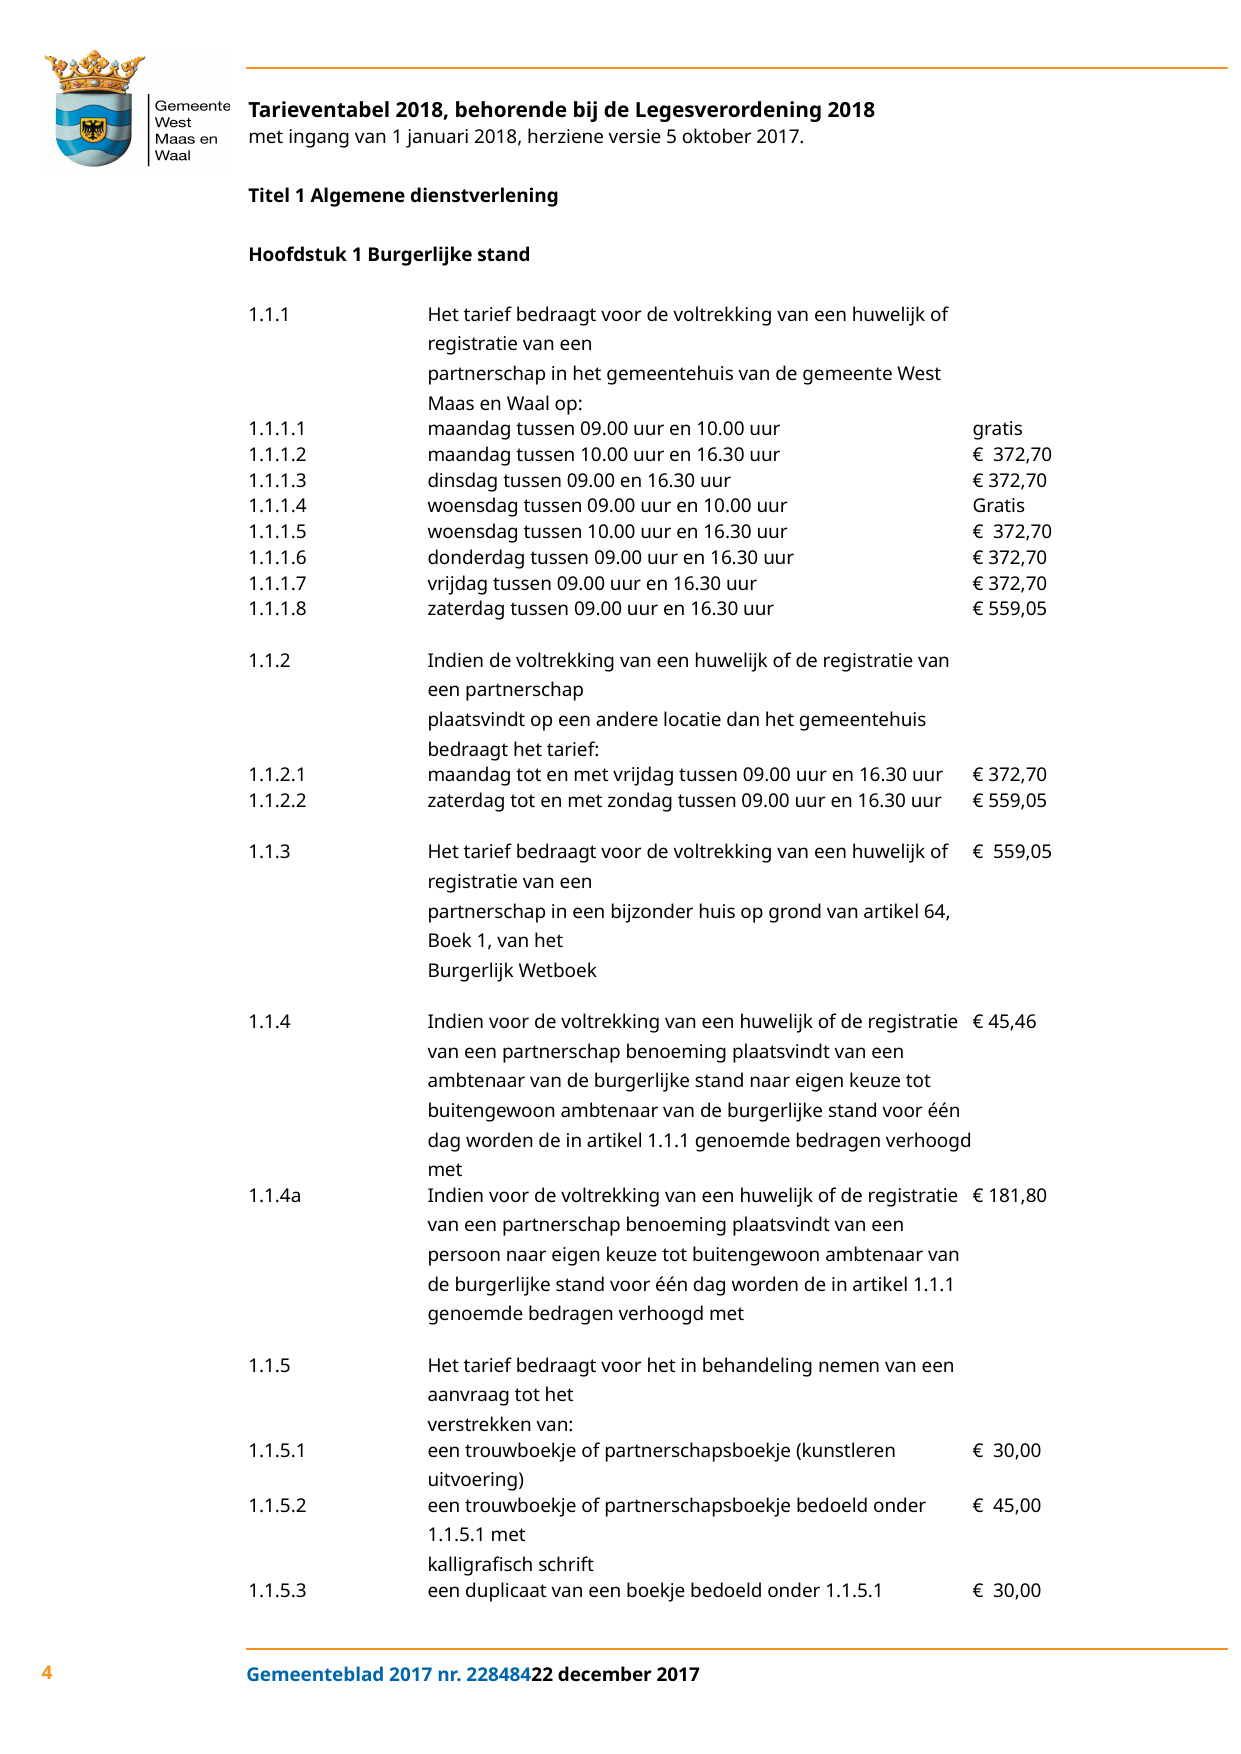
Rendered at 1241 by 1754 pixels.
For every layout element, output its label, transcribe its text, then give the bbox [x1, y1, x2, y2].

table_cell € 45,00 [973, 1492, 1152, 1577]
table_cell € 372,70 [973, 761, 1152, 787]
text Hoofdstuk 1 Burgerlijke stand [248, 242, 1152, 267]
table_cell € 30,00 [973, 1437, 1152, 1492]
text Titel 1 Algemene dienstverlening [248, 182, 1152, 208]
table_cell € 372,70 [973, 518, 1152, 544]
table_cell € 372,70 [973, 467, 1152, 493]
table_header Het tarief bedraagt voor de voltrekking van een huwelijk of registratie van een partnerschap in het gemeentehuis van de gemeente West Maas en Waal op: [427, 301, 972, 415]
table_cell € 559,05 [973, 596, 1152, 621]
table_cell € 372,70 [973, 441, 1152, 467]
table_cell 1.1.5.3 [248, 1577, 427, 1603]
table_cell maandag tussen 10.00 uur en 16.30 uur [427, 441, 972, 467]
table_cell 1.1.5.1 [248, 1437, 427, 1492]
table_cell [973, 1352, 1152, 1437]
table_cell [427, 1326, 972, 1352]
table_cell maandag tussen 09.00 uur en 10.00 uur [427, 415, 972, 441]
table_cell Indien de voltrekking van een huwelijk of de registratie van een partnerschap plaatsvindt op een andere locatie dan het gemeentehuis bedraagt het tarief: [427, 647, 972, 761]
table_cell € 559,05 [973, 787, 1152, 813]
table_cell 1.1.1.2 [248, 441, 427, 467]
table_cell 1.1.1.1 [248, 415, 427, 441]
table_cell 1.1.1.8 [248, 596, 427, 621]
text Tarieventabel 2018, behorende bij de Legesverordening 2018 [248, 95, 1152, 123]
table_cell zaterdag tot en met zondag tussen 09.00 uur en 16.30 uur [427, 787, 972, 813]
table_cell zaterdag tussen 09.00 uur en 16.30 uur [427, 596, 972, 621]
table_cell [427, 621, 972, 647]
table_cell € 372,70 [973, 544, 1152, 570]
table_cell € 372,70 [973, 570, 1152, 596]
table_cell [973, 621, 1152, 647]
table_cell € 559,05 [973, 839, 1152, 983]
table_cell dinsdag tussen 09.00 en 16.30 uur [427, 467, 972, 493]
table_cell Het tarief bedraagt voor het in behandeling nemen van een aanvraag tot het verstrekken van: [427, 1352, 972, 1437]
table_cell Indien voor de voltrekking van een huwelijk of de registratie van een partnerschap benoeming plaatsvindt van een ambtenaar van de burgerlijke stand naar eigen keuze tot buitengewoon ambtenaar van de burgerlijke stand voor één dag worden de in artikel 1.1.1 genoemde bedragen verhoogd met [427, 1009, 972, 1182]
picture [41, 47, 231, 172]
table_cell 1.1.1.3 [248, 467, 427, 493]
table_cell 1.1.1.7 [248, 570, 427, 596]
table_cell [248, 983, 427, 1008]
table_cell maandag tot en met vrijdag tussen 09.00 uur en 16.30 uur [427, 761, 972, 787]
table_cell 1.1.5 [248, 1352, 427, 1437]
table_cell woensdag tussen 09.00 uur en 10.00 uur [427, 493, 972, 518]
table_cell Gratis [973, 493, 1152, 518]
table_cell 1.1.2.1 [248, 761, 427, 787]
table_cell een duplicaat van een boekje bedoeld onder 1.1.5.1 [427, 1577, 972, 1603]
table_cell vrijdag tussen 09.00 uur en 16.30 uur [427, 570, 972, 596]
table_cell [973, 1326, 1152, 1352]
table_cell 1.1.5.2 [248, 1492, 427, 1577]
table_cell gratis [973, 415, 1152, 441]
table_cell [248, 621, 427, 647]
table_cell € 45,46 [973, 1009, 1152, 1182]
table_cell € 181,80 [973, 1182, 1152, 1326]
table_cell een trouwboekje of partnerschapsboekje (kunstleren uitvoering) [427, 1437, 972, 1492]
table_cell woensdag tussen 10.00 uur en 16.30 uur [427, 518, 972, 544]
table_cell € 30,00 [973, 1577, 1152, 1603]
table_cell donderdag tussen 09.00 uur en 16.30 uur [427, 544, 972, 570]
text met ingang van 1 januari 2018, herziene versie 5 oktober 2017. [248, 123, 1152, 149]
table_cell 1.1.3 [248, 839, 427, 983]
table_header 1.1.1 [248, 301, 427, 415]
table_cell 1.1.1.6 [248, 544, 427, 570]
table_cell [973, 813, 1152, 839]
table_cell een trouwboekje of partnerschapsboekje bedoeld onder 1.1.5.1 met kalligrafisch schrift [427, 1492, 972, 1577]
table_cell Het tarief bedraagt voor de voltrekking van een huwelijk of registratie van een partnerschap in een bijzonder huis op grond van artikel 64, Boek 1, van het Burgerlijk Wetboek [427, 839, 972, 983]
table_cell 1.1.1.5 [248, 518, 427, 544]
table_cell 1.1.4 [248, 1009, 427, 1182]
table_header [973, 301, 1152, 415]
table_cell [248, 813, 427, 839]
table_cell Indien voor de voltrekking van een huwelijk of de registratie van een partnerschap benoeming plaatsvindt van een persoon naar eigen keuze tot buitengewoon ambtenaar van de burgerlijke stand voor één dag worden de in artikel 1.1.1 genoemde bedragen verhoogd met [427, 1182, 972, 1326]
table_cell [427, 983, 972, 1008]
table_cell [427, 813, 972, 839]
table_cell [973, 647, 1152, 761]
table_cell [248, 1326, 427, 1352]
table_cell 1.1.1.4 [248, 493, 427, 518]
table_cell 1.1.4a [248, 1182, 427, 1326]
table_cell [973, 983, 1152, 1008]
table_cell 1.1.2 [248, 647, 427, 761]
table_cell 1.1.2.2 [248, 787, 427, 813]
